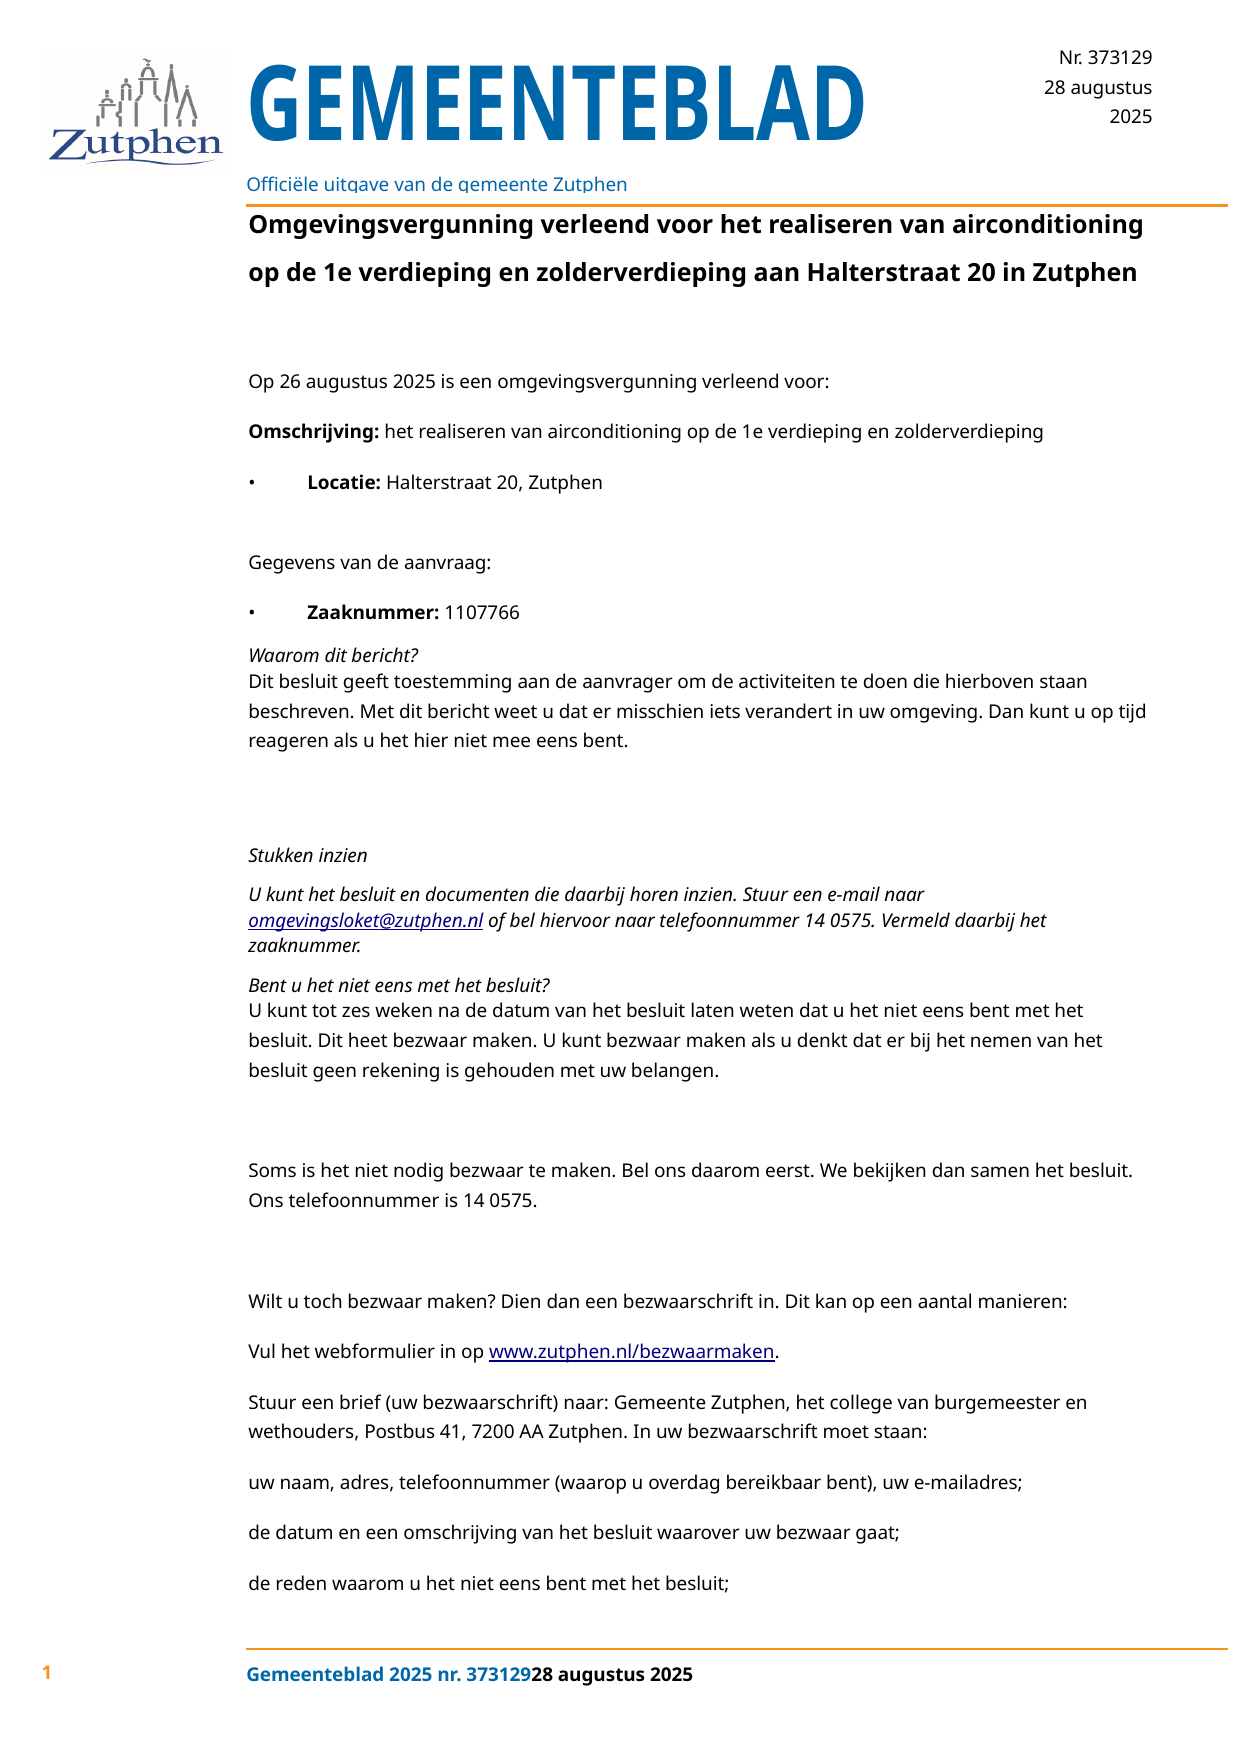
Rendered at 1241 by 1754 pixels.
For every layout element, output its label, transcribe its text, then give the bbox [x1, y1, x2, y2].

text Soms is het niet nodig bezwaar te maken. Bel ons daarom eerst. We bekijken dan samen het besluit. Ons telefoonnummer is 14 0575. [248, 1158, 1152, 1213]
list Locatie: Halterstraat 20, Zutphen [248, 469, 1152, 495]
text Stukken inzien [248, 842, 1152, 868]
text Omschrijving: het realiseren van airconditioning op de 1e verdieping en zolderverdieping [248, 419, 1152, 444]
list Zaaknummer: 1107766 [248, 599, 1152, 625]
text Stuur een brief (uw bezwaarschrift) naar: Gemeente Zutphen, het college van burgemeester en wethouders, Postbus 41, 7200 AA Zutphen. In uw bezwaarschrift moet staan: [248, 1389, 1152, 1444]
text Waarom dit bericht? [248, 643, 1152, 668]
text U kunt tot zes weken na de datum van het besluit laten weten dat u het niet eens bent met het besluit. Dit heet bezwaar maken. U kunt bezwaar maken als u denkt dat er bij het nemen van het besluit geen rekening is gehouden met uw belangen. [248, 998, 1152, 1083]
text Wilt u toch bezwaar maken? Dien dan een bezwaarschrift in. Dit kan op een aantal manieren: [248, 1288, 1152, 1314]
picture [41, 47, 231, 172]
text Vul het webformulier in op www.zutphen.nl/bezwaarmaken. [248, 1338, 1152, 1364]
text Op 26 augustus 2025 is een omgevingsvergunning verleend voor: [248, 368, 1152, 394]
text U kunt het besluit en documenten die daarbij horen inzien. Stuur een e-mail naar omgevingsloket@zutphen.nl of bel hiervoor naar telefoonnummer 14 0575. Vermeld daarbij het zaaknummer. [248, 881, 1152, 958]
text Bent u het niet eens met het besluit? [248, 972, 1152, 998]
text Gegevens van de aanvraag: [248, 549, 1152, 575]
text de datum en een omschrijving van het besluit waarover uw bezwaar gaat; [248, 1519, 1152, 1545]
text uw naam, adres, telefoonnummer (waarop u overdag bereikbaar bent), uw e-mailadres; [248, 1469, 1152, 1495]
text Dit besluit geeft toestemming aan de aanvrager om de activiteiten te doen die hierboven staan beschreven. Met dit bericht weet u dat er misschien iets verandert in uw omgeving. Dan kunt u op tijd reageren als u het hier niet mee eens bent. [248, 668, 1152, 753]
text de reden waarom u het niet eens bent met het besluit; [248, 1570, 1152, 1596]
text Omgevingsvergunning verleend voor het realiseren van airconditioning op de 1e verdieping en zolderverdieping aan Halterstraat 20 in Zutphen [248, 207, 1152, 288]
